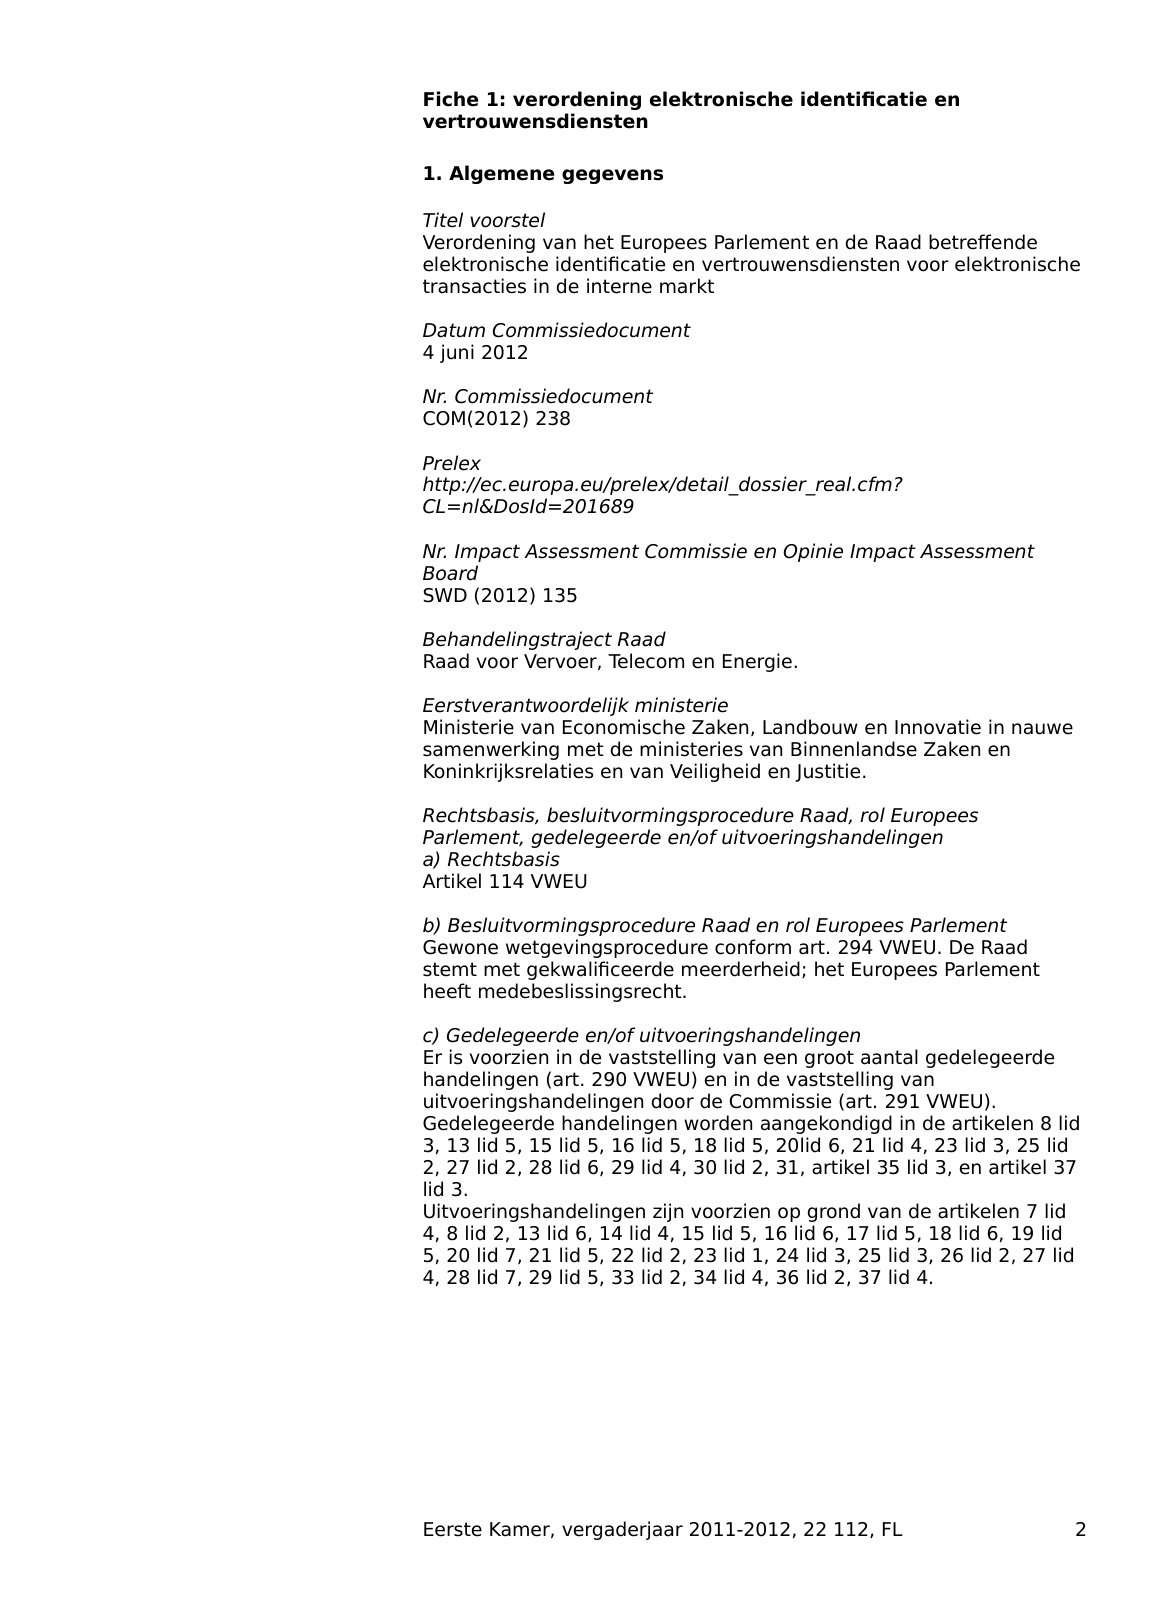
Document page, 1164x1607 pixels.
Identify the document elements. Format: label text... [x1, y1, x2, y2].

subtitle 1. Algemene gegevens [422, 163, 1087, 185]
text Nr. Impact Assessment Commissie en Opinie Impact Assessment Board [422, 541, 1087, 584]
text Er is voorzien in de vaststelling van een groot aantal gedelegeerde handelingen (art. 290 VWEU) en in de vaststelling van uitvoeringshandelingen door de Commissie (art. 291 VWEU). Gedelegeerde handelingen worden aangekondigd in de artikelen 8 lid 3, 13 lid 5, 15 lid 5, 16 lid 5, 18 lid 5, 20lid 6, 21 lid 4, 23 lid 3, 25 lid 2, 27 lid 2, 28 lid 6, 29 lid 4, 30 lid 2, 31, artikel 35 lid 3, en artikel 37 lid 3. [422, 1047, 1087, 1201]
text Eerstverantwoordelijk ministerie [422, 695, 1087, 717]
text http://ec.europa.eu/prelex/detail_dossier_real.cfm?CL=nl&DosId=201689 [422, 474, 1087, 518]
text SWD (2012) 135 [422, 584, 1087, 606]
text Datum Commissiedocument [422, 320, 1087, 342]
text Gewone wetgevingsprocedure conform art. 294 VWEU. De Raad stemt met gekwalificeerde meerderheid; het Europees Parlement heeft medebeslissingsrecht. [422, 937, 1087, 1003]
text Uitvoeringshandelingen zijn voorzien op grond van de artikelen 7 lid 4, 8 lid 2, 13 lid 6, 14 lid 4, 15 lid 5, 16 lid 6, 17 lid 5, 18 lid 6, 19 lid 5, 20 lid 7, 21 lid 5, 22 lid 2, 23 lid 1, 24 lid 3, 25 lid 3, 26 lid 2, 27 lid 4, 28 lid 7, 29 lid 5, 33 lid 2, 34 lid 4, 36 lid 2, 37 lid 4. [422, 1201, 1087, 1289]
text 4 juni 2012 [422, 342, 1087, 364]
text Ministerie van Economische Zaken, Landbouw en Innovatie in nauwe samenwerking met de ministeries van Binnenlandse Zaken en Koninkrijksrelaties en van Veiligheid en Justitie. [422, 717, 1087, 783]
text Prelex [422, 452, 1087, 474]
text Nr. Commissiedocument [422, 386, 1087, 408]
text b) Besluitvormingsprocedure Raad en rol Europees Parlement [422, 915, 1087, 937]
text Behandelingstraject Raad [422, 629, 1087, 651]
subtitle Fiche 1: verordening elektronische identificatie en vertrouwensdiensten [422, 89, 1087, 133]
text c) Gedelegeerde en/of uitvoeringshandelingen [422, 1025, 1087, 1047]
text Raad voor Vervoer, Telecom en Energie. [422, 651, 1087, 673]
text Titel voorstel [422, 210, 1087, 232]
text Rechtsbasis, besluitvormingsprocedure Raad, rol Europees Parlement, gedelegeerde en/of uitvoeringshandelingen [422, 805, 1087, 849]
text a) Rechtsbasis [422, 849, 1087, 871]
text Verordening van het Europees Parlement en de Raad betreffende elektronische identificatie en vertrouwensdiensten voor elektronische transacties in de interne markt [422, 232, 1087, 298]
text COM(2012) 238 [422, 408, 1087, 430]
text Artikel 114 VWEU [422, 871, 1087, 893]
